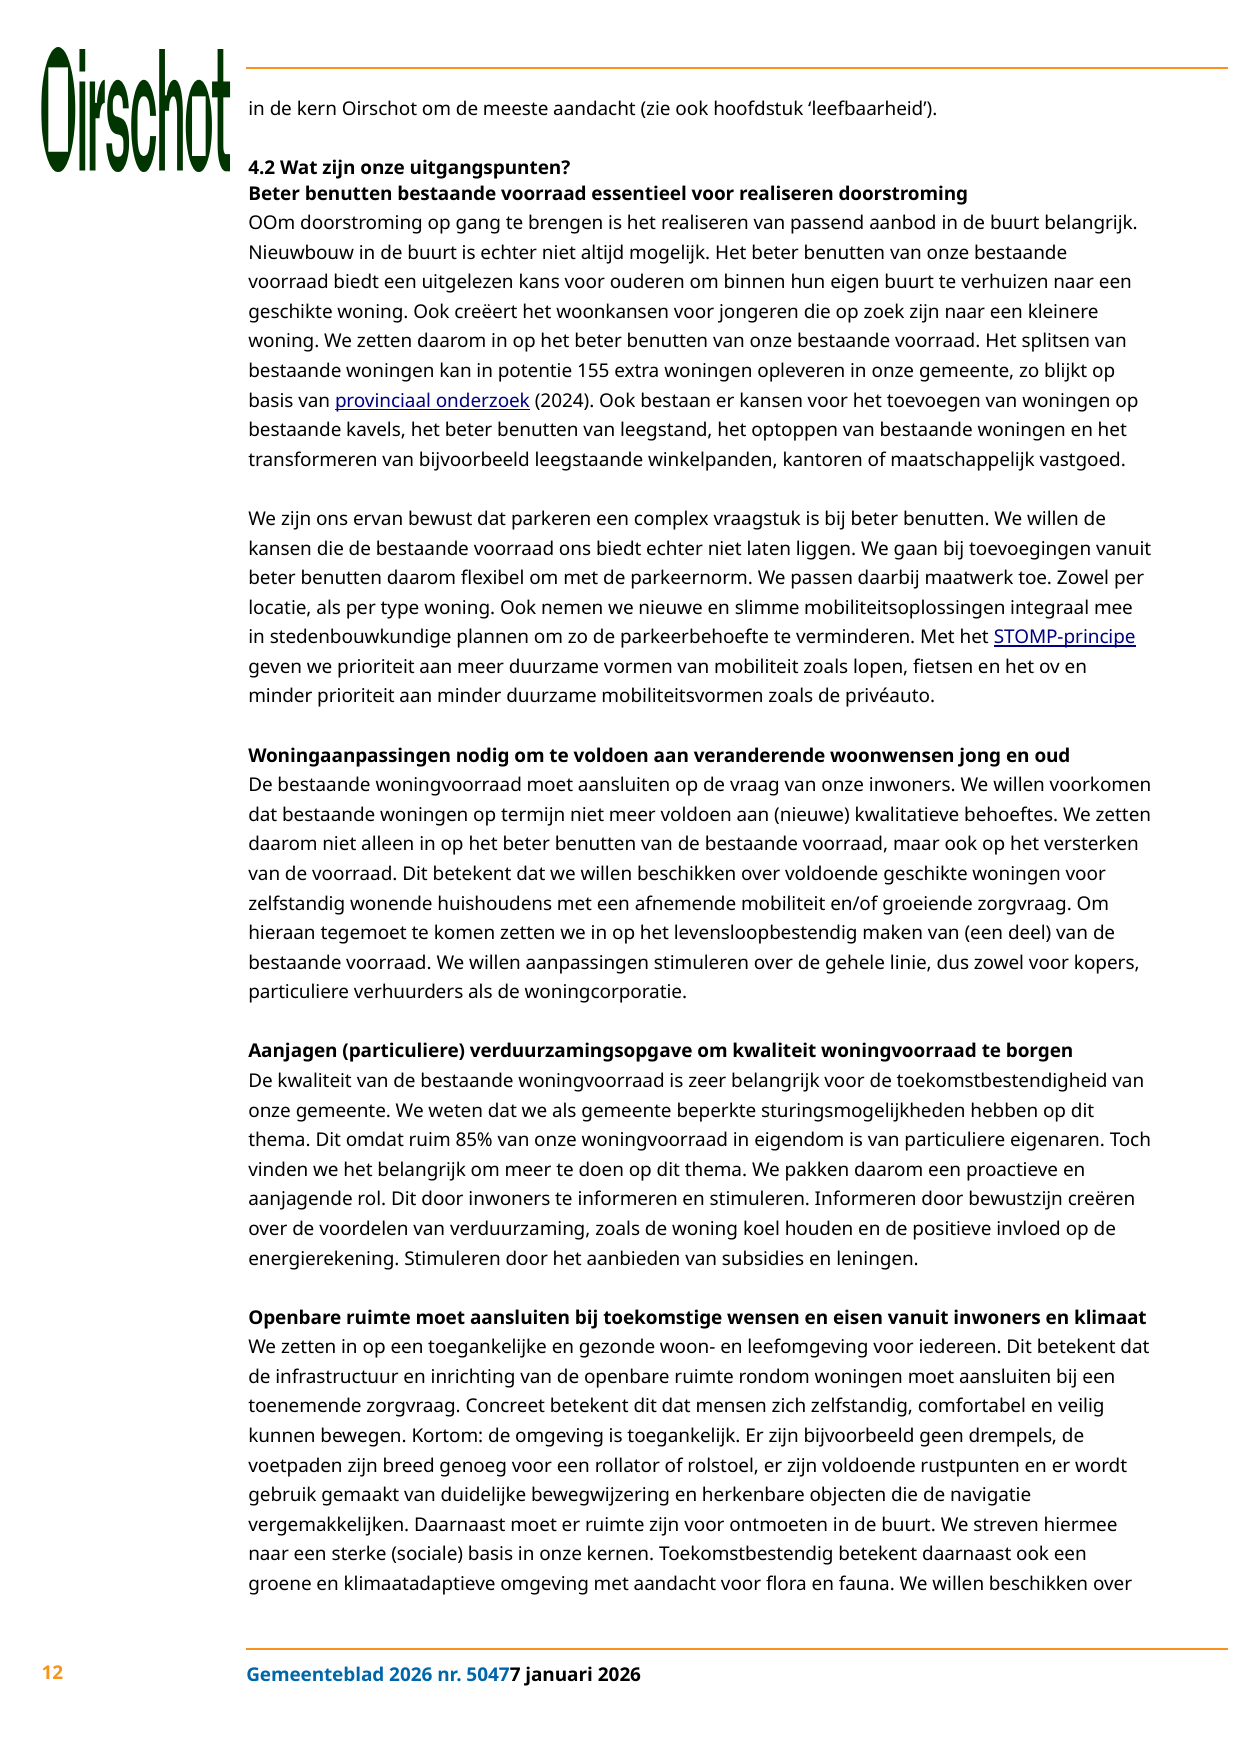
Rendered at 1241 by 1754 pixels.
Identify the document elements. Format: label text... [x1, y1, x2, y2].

text in de kern Oirschot om de meeste aandacht (zie ook hoofdstuk ‘leefbaarheid’). [248, 95, 1152, 121]
text Woningaanpassingen nodig om te voldoen aan veranderende woonwensen jong en oud [248, 742, 1152, 767]
picture [41, 47, 231, 172]
text We zetten in op een toegankelijke en gezonde woon- en leefomgeving voor iedereen. Dit betekent dat de infrastructuur en inrichting van de openbare ruimte rondom woningen moet aansluiten bij een toenemende zorgvraag. Concreet betekent dit dat mensen zich zelfstandig, comfortabel en veilig kunnen bewegen. Kortom: de omgeving is toegankelijk. Er zijn bijvoorbeeld geen drempels, de voetpaden zijn breed genoeg voor een rollator of rolstoel, er zijn voldoende rustpunten en er wordt gebruik gemaakt van duidelijke bewegwijzering en herkenbare objecten die de navigatie vergemakkelijken. Daarnaast moet er ruimte zijn voor ontmoeten in de buurt. We streven hiermee naar een sterke (sociale) basis in onze kernen. Toekomstbestendig betekent daarnaast ook een groene en klimaatadaptieve omgeving met aandacht voor flora en fauna. We willen beschikken over [248, 1333, 1152, 1596]
text 4.2 Wat zijn onze uitgangspunten? [248, 154, 1152, 180]
text De kwaliteit van de bestaande woningvoorraad is zeer belangrijk voor de toekomstbestendigheid van onze gemeente. We weten dat we als gemeente beperkte sturingsmogelijkheden hebben op dit thema. Dit omdat ruim 85% van onze woningvoorraad in eigendom is van particuliere eigenaren. Toch vinden we het belangrijk om meer te doen op dit thema. We pakken daarom een proactieve en aanjagende rol. Dit door inwoners te informeren en stimuleren. Informeren door bewustzijn creëren over de voordelen van verduurzaming, zoals de woning koel houden en de positieve invloed op de energierekening. Stimuleren door het aanbieden van subsidies en leningen. [248, 1067, 1152, 1270]
text De bestaande woningvoorraad moet aansluiten op de vraag van onze inwoners. We willen voorkomen dat bestaande woningen op termijn niet meer voldoen aan (nieuwe) kwalitatieve behoeftes. We zetten daarom niet alleen in op het beter benutten van de bestaande voorraad, maar ook op het versterken van de voorraad. Dit betekent dat we willen beschikken over voldoende geschikte woningen voor zelfstandig wonende huishoudens met een afnemende mobiliteit en/of groeiende zorgvraag. Om hieraan tegemoet te komen zetten we in op het levensloopbestendig maken van (een deel) van de bestaande voorraad. We willen aanpassingen stimuleren over de gehele linie, dus zowel voor kopers, particuliere verhuurders als de woningcorporatie. [248, 771, 1152, 1004]
text We zijn ons ervan bewust dat parkeren een complex vraagstuk is bij beter benutten. We willen de kansen die de bestaande voorraad ons biedt echter niet laten liggen. We gaan bij toevoegingen vanuit beter benutten daarom flexibel om met de parkeernorm. We passen daarbij maatwerk toe. Zowel per locatie, als per type woning. Ook nemen we nieuwe en slimme mobiliteitsoplossingen integraal mee in stedenbouwkundige plannen om zo de parkeerbehoefte te verminderen. Met het STOMP-principe geven we prioriteit aan meer duurzame vormen van mobiliteit zoals lopen, fietsen en het ov en minder prioriteit aan minder duurzame mobiliteitsvormen zoals de privéauto. [248, 505, 1152, 708]
text Beter benutten bestaande voorraad essentieel voor realiseren doorstroming [248, 180, 1152, 205]
text Aanjagen (particuliere) verduurzamingsopgave om kwaliteit woningvoorraad te borgen [248, 1038, 1152, 1063]
text Openbare ruimte moet aansluiten bij toekomstige wensen en eisen vanuit inwoners en klimaat [248, 1304, 1152, 1329]
text OOm doorstroming op gang te brengen is het realiseren van passend aanbod in de buurt belangrijk. Nieuwbouw in de buurt is echter niet altijd mogelijk. Het beter benutten van onze bestaande voorraad biedt een uitgelezen kans voor ouderen om binnen hun eigen buurt te verhuizen naar een geschikte woning. Ook creëert het woonkansen voor jongeren die op zoek zijn naar een kleinere woning. We zetten daarom in op het beter benutten van onze bestaande voorraad. Het splitsen van bestaande woningen kan in potentie 155 extra woningen opleveren in onze gemeente, zo blijkt op basis van provinciaal onderzoek (2024). Ook bestaan er kansen voor het toevoegen van woningen op bestaande kavels, het beter benutten van leegstand, het optoppen van bestaande woningen en het transformeren van bijvoorbeeld leegstaande winkelpanden, kantoren of maatschappelijk vastgoed. [248, 209, 1152, 472]
